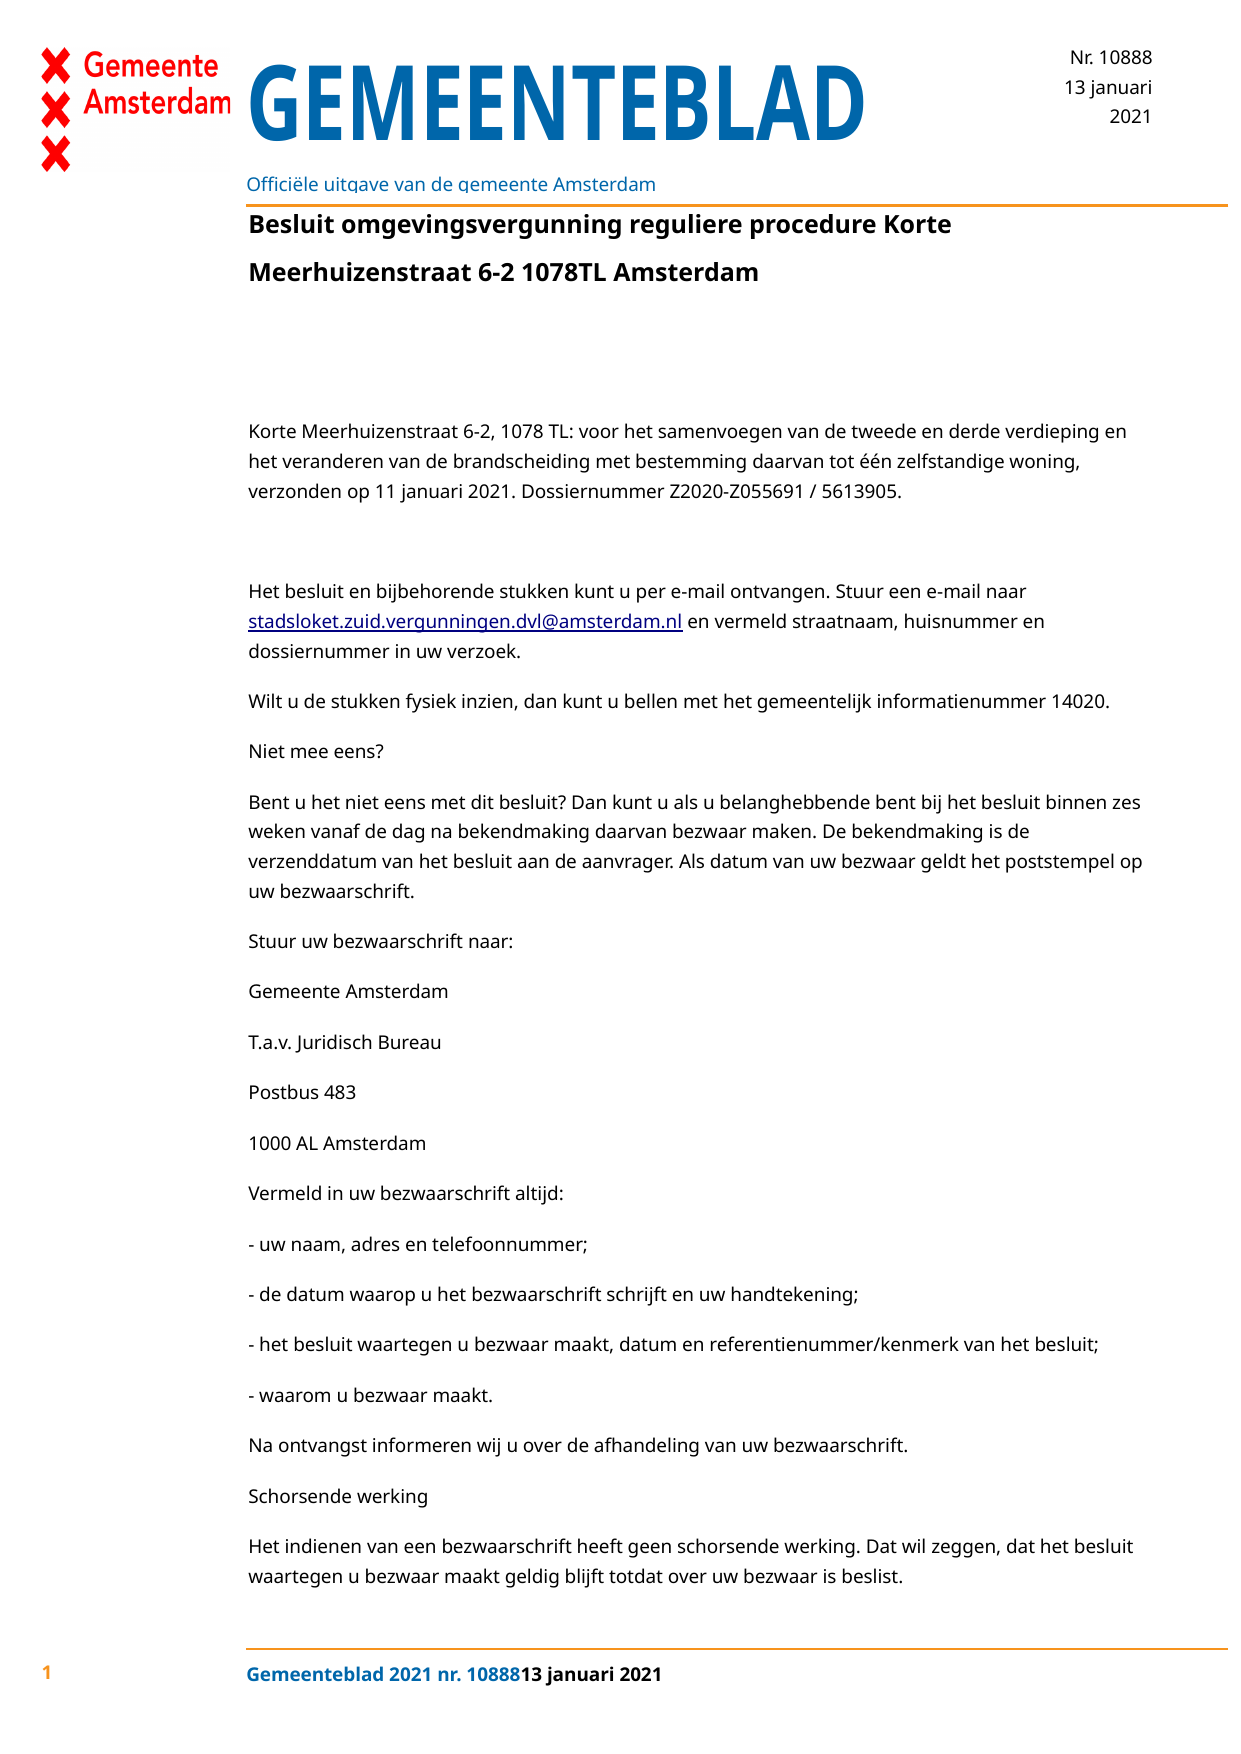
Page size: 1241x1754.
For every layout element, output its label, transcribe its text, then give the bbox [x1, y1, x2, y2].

text Korte Meerhuizenstraat 6-2, 1078 TL: voor het samenvoegen van de tweede en derde verdieping en het veranderen van de brandscheiding met bestemming daarvan tot één zelfstandige woning, verzonden op 11 januari 2021. Dossiernummer Z2020-Z055691 / 5613905. [248, 419, 1152, 504]
text Wilt u de stukken fysiek inzien, dan kunt u bellen met het gemeentelijk informatienummer 14020. [248, 688, 1152, 714]
text Stuur uw bezwaarschrift naar: [248, 928, 1152, 954]
text Gemeente Amsterdam [248, 979, 1152, 1004]
text 1000 AL Amsterdam [248, 1130, 1152, 1156]
text Het indienen van een bezwaarschrift heeft geen schorsende werking. Dat wil zeggen, dat het besluit waartegen u bezwaar maakt geldig blijft totdat over uw bezwaar is beslist. [248, 1533, 1152, 1589]
text Na ontvangst informeren wij u over de afhandeling van uw bezwaarschrift. [248, 1432, 1152, 1458]
text T.a.v. Juridisch Bureau [248, 1029, 1152, 1055]
text Het besluit en bijbehorende stukken kunt u per e-mail ontvangen. Stuur een e-mail naar stadsloket.zuid.vergunningen.dvl@amsterdam.nl en vermeld straatnaam, huisnummer en dossiernummer in uw verzoek. [248, 579, 1152, 664]
text - uw naam, adres en telefoonnummer; [248, 1231, 1152, 1257]
text Vermeld in uw bezwaarschrift altijd: [248, 1180, 1152, 1206]
text Postbus 483 [248, 1079, 1152, 1105]
text Schorsende werking [248, 1483, 1152, 1509]
text Niet mee eens? [248, 739, 1152, 764]
picture [41, 47, 231, 172]
text Besluit omgevingsvergunning reguliere procedure Korte Meerhuizenstraat 6-2 1078TL Amsterdam [248, 207, 1152, 288]
text - de datum waarop u het bezwaarschrift schrijft en uw handtekening; [248, 1281, 1152, 1307]
text Bent u het niet eens met dit besluit? Dan kunt u als u belanghebbende bent bij het besluit binnen zes weken vanaf de dag na bekendmaking daarvan bezwaar maken. De bekendmaking is de verzenddatum van het besluit aan de aanvrager. Als datum van uw bezwaar geldt het poststempel op uw bezwaarschrift. [248, 789, 1152, 904]
text - waarom u bezwaar maakt. [248, 1382, 1152, 1408]
text - het besluit waartegen u bezwaar maakt, datum en referentienummer/kenmerk van het besluit; [248, 1332, 1152, 1357]
